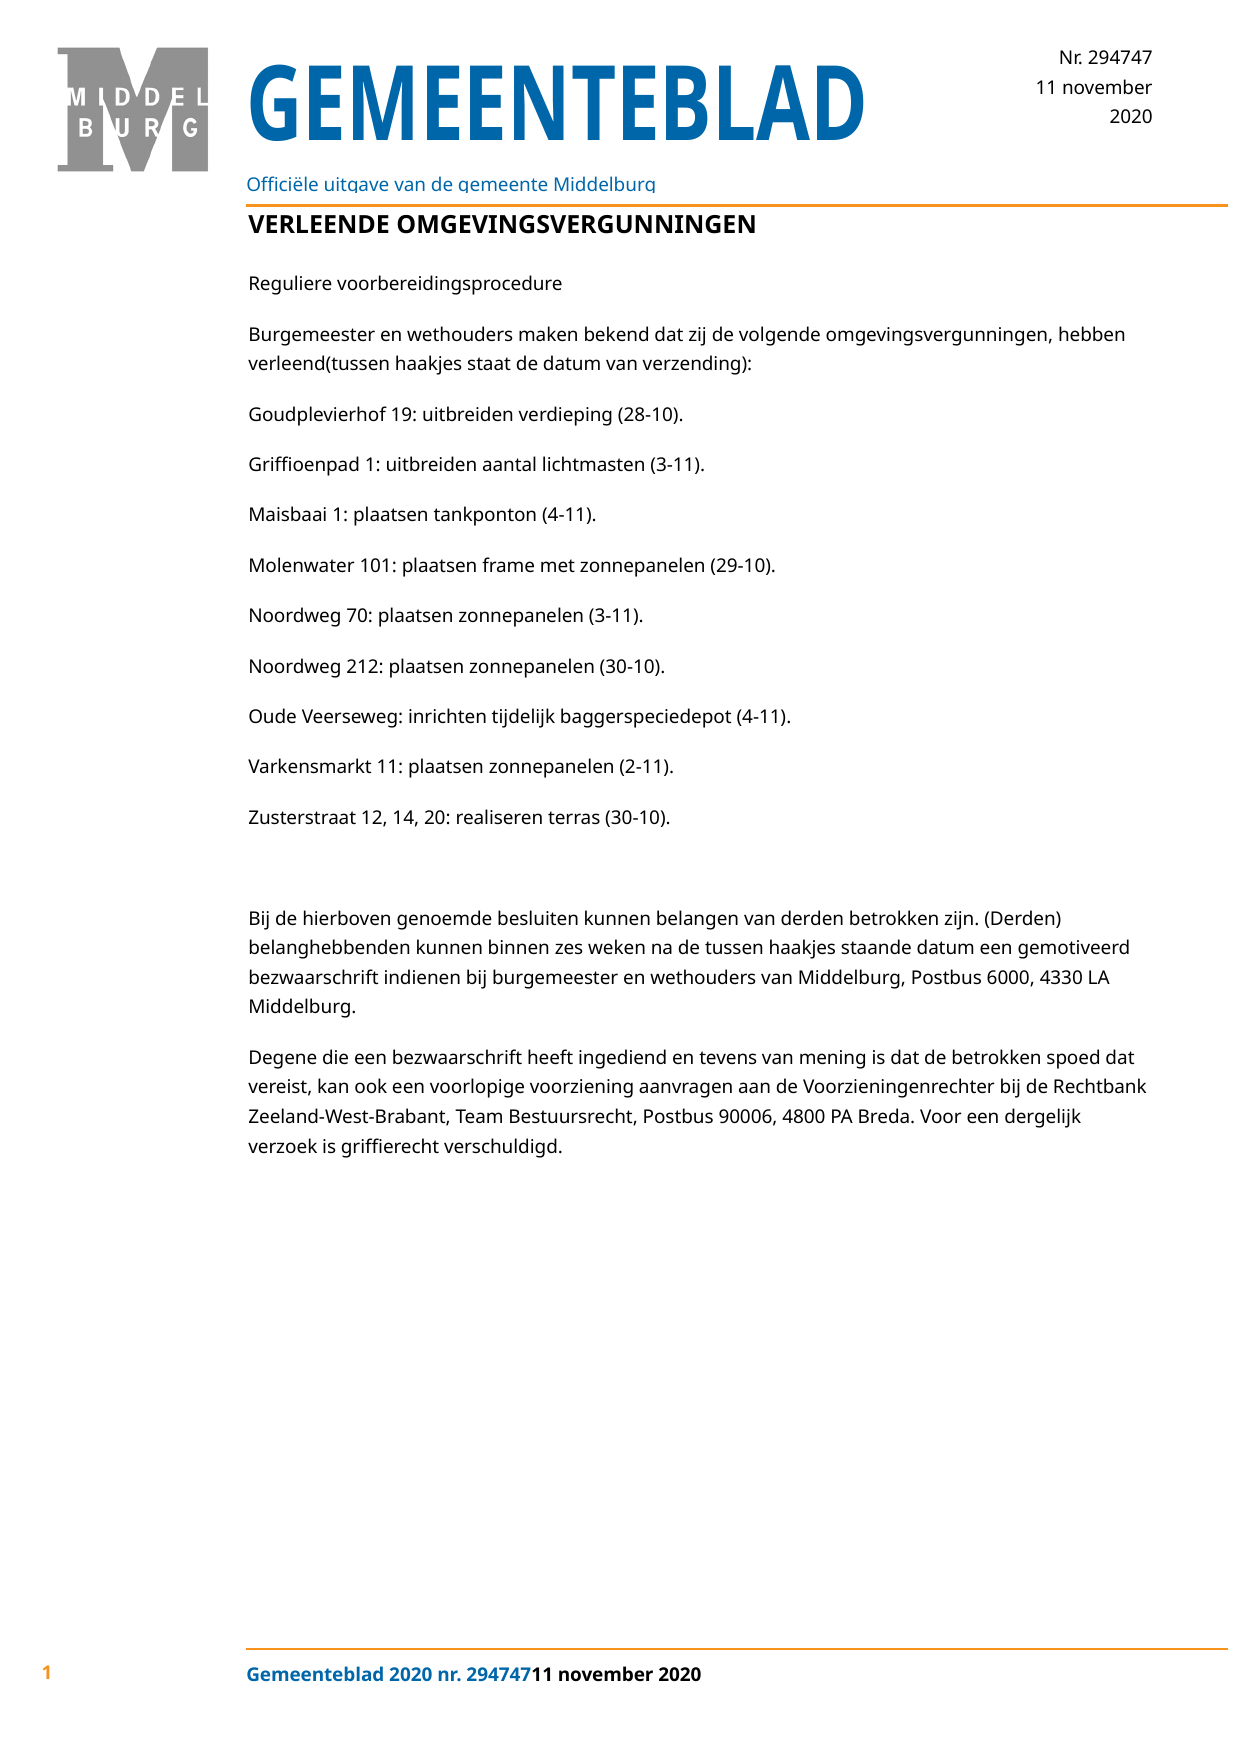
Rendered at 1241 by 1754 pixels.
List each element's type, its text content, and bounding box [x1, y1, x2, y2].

text Burgemeester en wethouders maken bekend dat zij de volgende omgevingsvergunningen, hebben verleend(tussen haakjes staat de datum van verzending): [248, 321, 1152, 376]
text Griffioenpad 1: uitbreiden aantal lichtmasten (3-11). [248, 451, 1152, 477]
text Maisbaai 1: plaatsen tankponton (4-11). [248, 502, 1152, 527]
picture [41, 47, 231, 172]
text Oude Veerseweg: inrichten tijdelijk baggerspeciedepot (4-11). [248, 703, 1152, 729]
text VERLEENDE OMGEVINGSVERGUNNINGEN [248, 207, 1152, 241]
text Goudplevierhof 19: uitbreiden verdieping (28-10). [248, 401, 1152, 426]
text Noordweg 70: plaatsen zonnepanelen (3-11). [248, 602, 1152, 628]
text Zusterstraat 12, 14, 20: realiseren terras (30-10). [248, 804, 1152, 830]
text Noordweg 212: plaatsen zonnepanelen (30-10). [248, 653, 1152, 678]
text Molenwater 101: plaatsen frame met zonnepanelen (29-10). [248, 552, 1152, 578]
text Bij de hierboven genoemde besluiten kunnen belangen van derden betrokken zijn. (Derden) belanghebbenden kunnen binnen zes weken na de tussen haakjes staande datum een gemotiveerd bezwaarschrift indienen bij burgemeester en wethouders van Middelburg, Postbus 6000, 4330 LA Middelburg. [248, 905, 1152, 1019]
text Varkensmarkt 11: plaatsen zonnepanelen (2-11). [248, 754, 1152, 779]
text Reguliere voorbereidingsprocedure [248, 270, 1152, 296]
text Degene die een bezwaarschrift heeft ingediend en tevens van mening is dat de betrokken spoed dat vereist, kan ook een voorlopige voorziening aanvragen aan de Voorzieningenrechter bij de Rechtbank Zeeland-West-Brabant, Team Bestuursrecht, Postbus 90006, 4800 PA Breda. Voor een dergelijk verzoek is griffierecht verschuldigd. [248, 1044, 1152, 1158]
